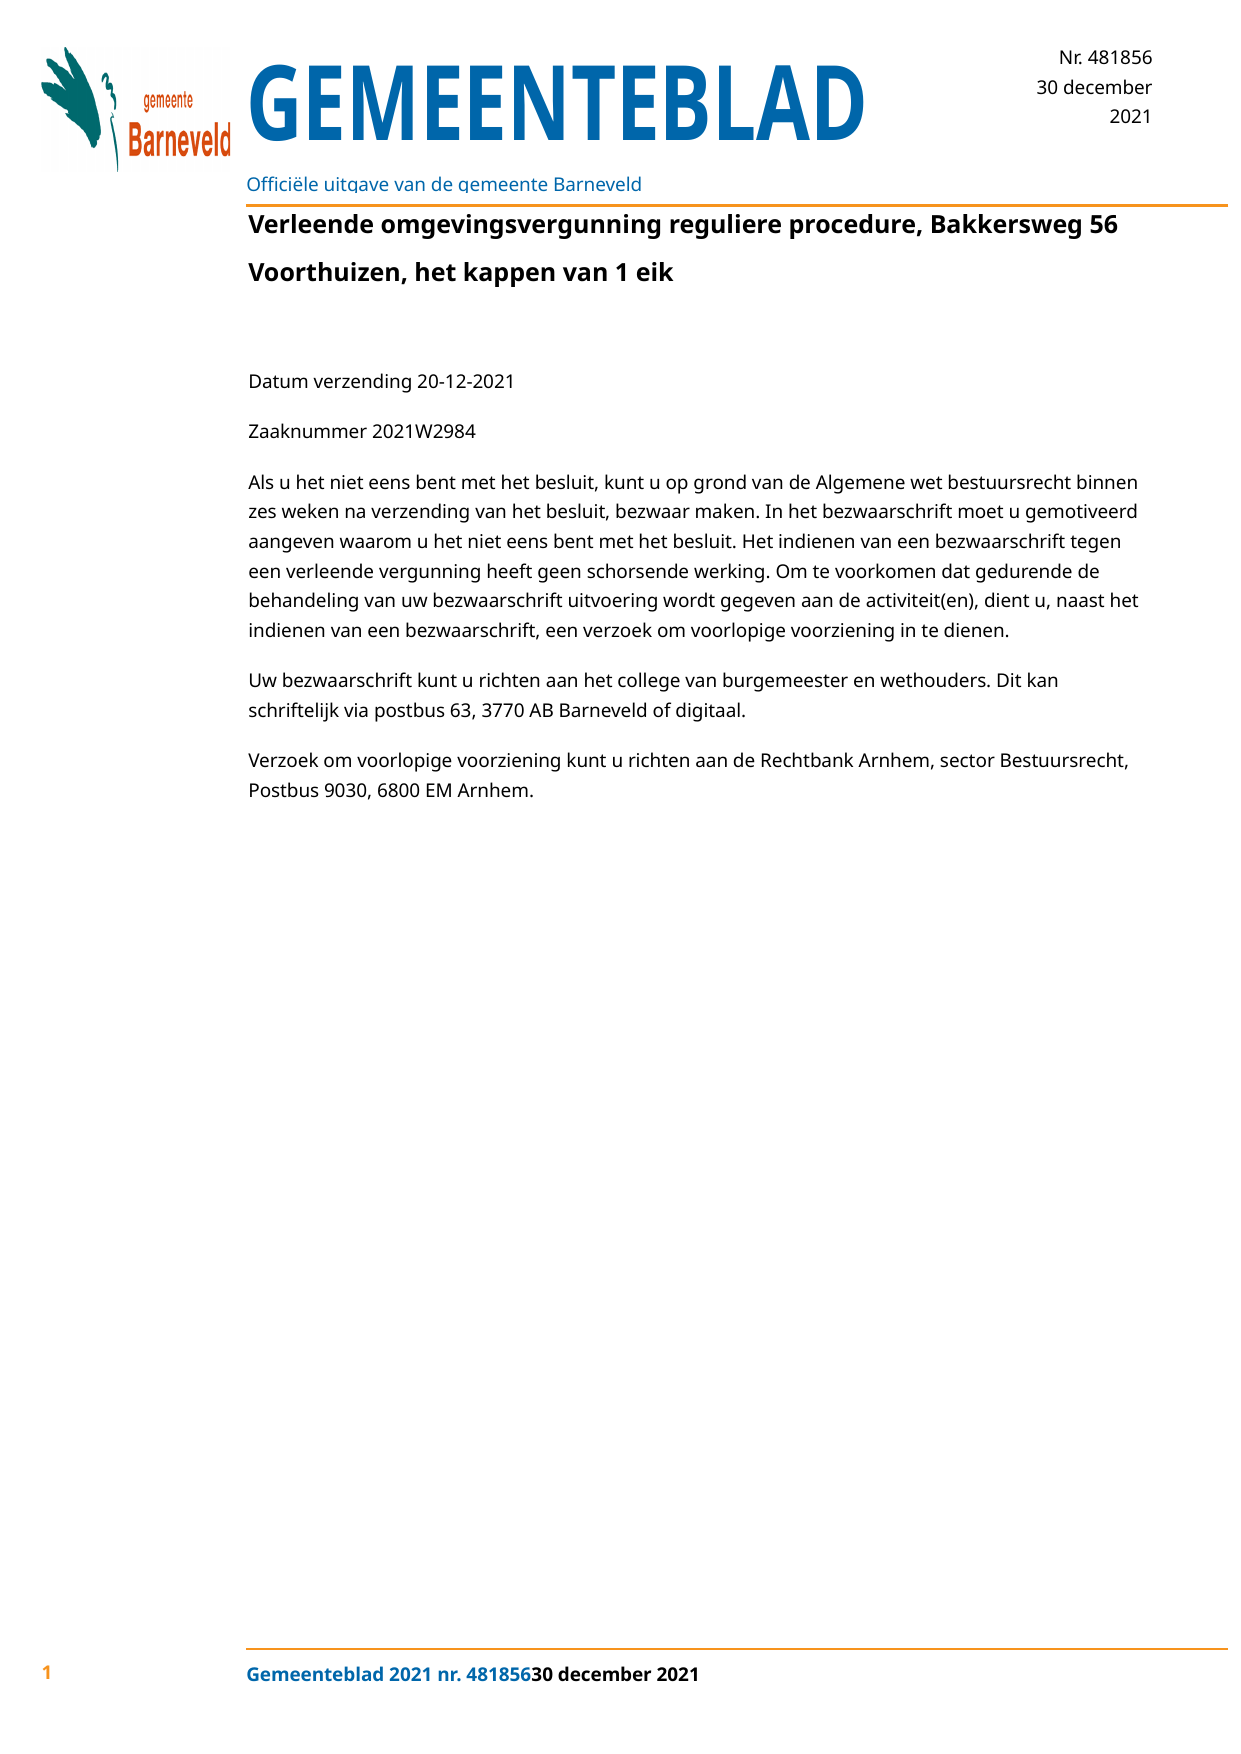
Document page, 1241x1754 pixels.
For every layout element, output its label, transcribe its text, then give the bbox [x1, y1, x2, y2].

text Uw bezwaarschrift kunt u richten aan het college van burgemeester en wethouders. Dit kan schriftelijk via postbus 63, 3770 AB Barneveld of digitaal. [248, 667, 1152, 723]
text Datum verzending 20-12-2021 [248, 368, 1152, 394]
text Als u het niet eens bent met het besluit, kunt u op grond van de Algemene wet bestuursrecht binnen zes weken na verzending van het besluit, bezwaar maken. In het bezwaarschrift moet u gemotiveerd aangeven waarom u het niet eens bent met het besluit. Het indienen van een bezwaarschrift tegen een verleende vergunning heeft geen schorsende werking. Om te voorkomen dat gedurende de behandeling van uw bezwaarschrift uitvoering wordt gegeven aan de activiteit(en), dient u, naast het indienen van een bezwaarschrift, een verzoek om voorlopige voorziening in te dienen. [248, 469, 1152, 643]
text Verleende omgevingsvergunning reguliere procedure, Bakkersweg 56 Voorthuizen, het kappen van 1 eik [248, 207, 1152, 288]
text Zaaknummer 2021W2984 [248, 419, 1152, 444]
text Verzoek om voorlopige voorziening kunt u richten aan de Rechtbank Arnhem, sector Bestuursrecht, Postbus 9030, 6800 EM Arnhem. [248, 747, 1152, 803]
picture [41, 47, 231, 172]
